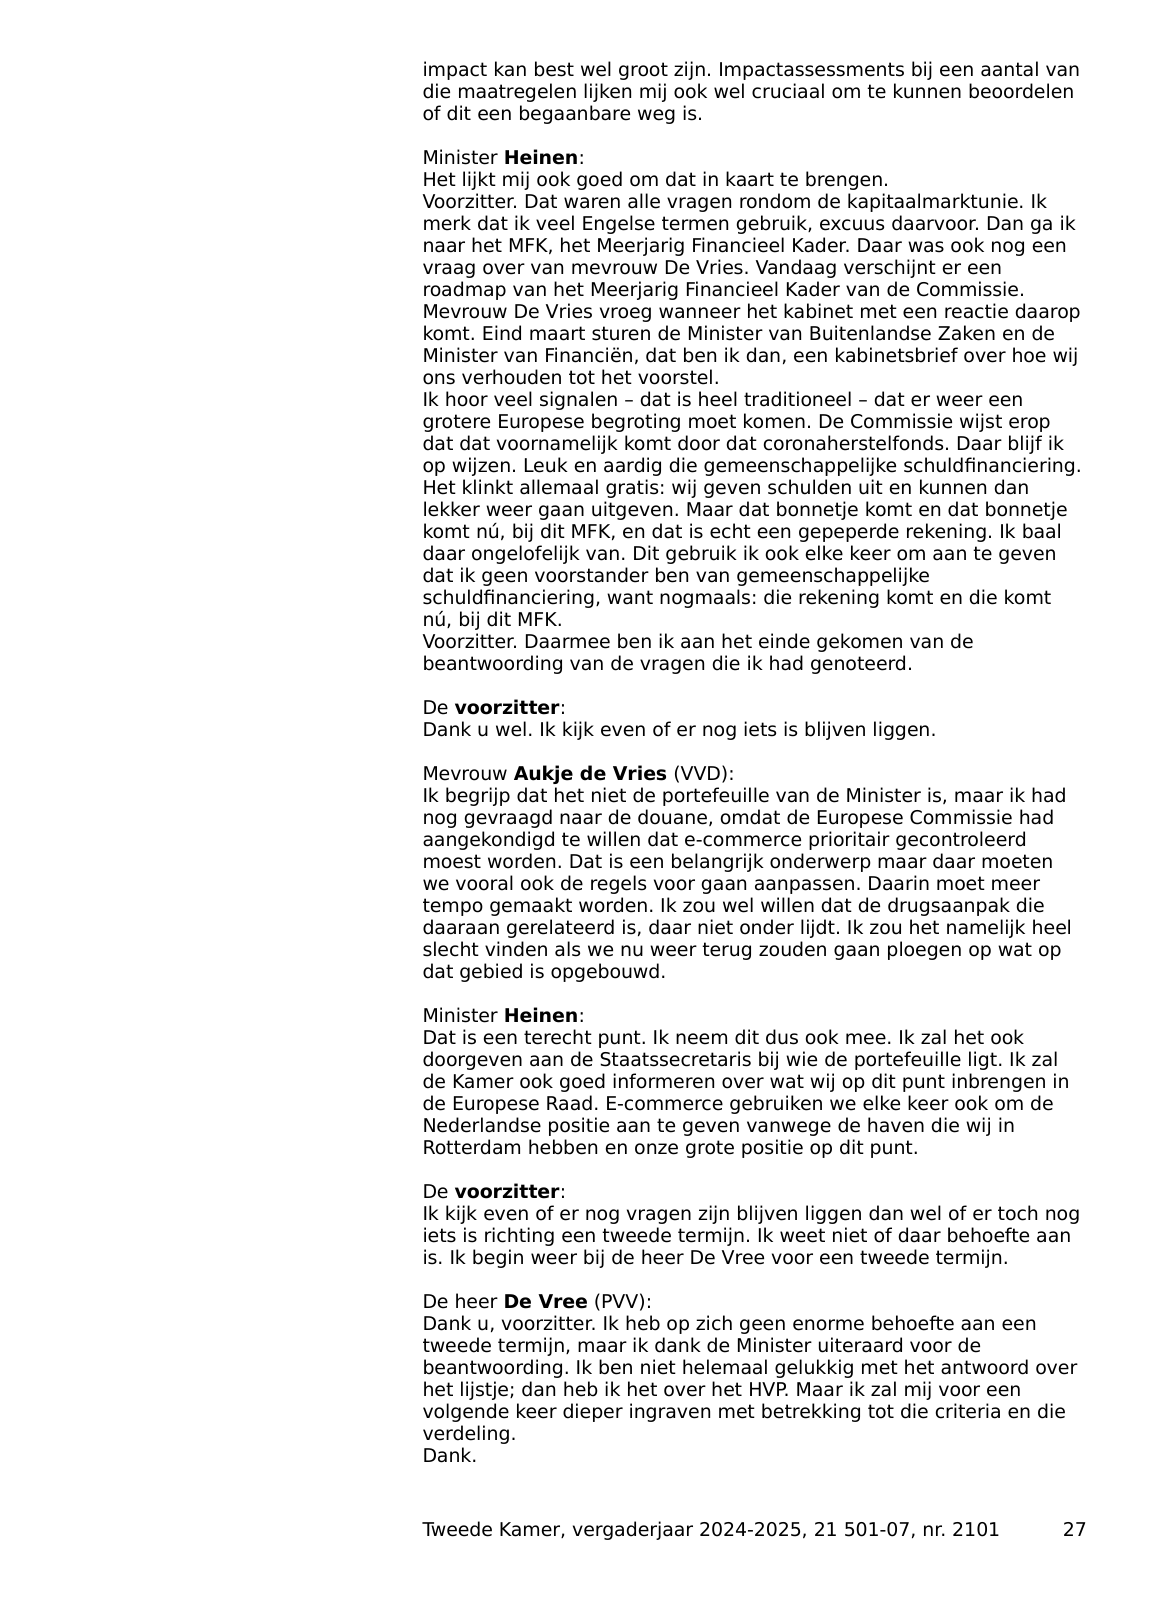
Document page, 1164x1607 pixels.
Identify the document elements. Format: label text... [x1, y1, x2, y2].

text Ik hoor veel signalen – dat is heel traditioneel – dat er weer een grotere Europese begroting moet komen. De Commissie wijst erop dat dat voornamelijk komt door dat coronaherstelfonds. Daar blijf ik op wijzen. Leuk en aardig die gemeenschappelijke schuldfinanciering. Het klinkt allemaal gratis: wij geven schulden uit en kunnen dan lekker weer gaan uitgeven. Maar dat bonnetje komt en dat bonnetje komt nú, bij dit MFK, en dat is echt een gepeperde rekening. Ik baal daar ongelofelijk van. Dit gebruik ik ook elke keer om aan te geven dat ik geen voorstander ben van gemeenschappelijke schuldfinanciering, want nogmaals: die rekening komt en die komt nú, bij dit MFK. [422, 389, 1087, 631]
text Minister Heinen: [422, 147, 1087, 169]
text Dank u, voorzitter. Ik heb op zich geen enorme behoefte aan een tweede termijn, maar ik dank de Minister uiteraard voor de beantwoording. Ik ben niet helemaal gelukkig met het antwoord over het lijstje; dan heb ik het over het HVP. Maar ik zal mij voor een volgende keer dieper ingraven met betrekking tot die criteria en die verdeling. [422, 1313, 1087, 1445]
text Dank u wel. Ik kijk even of er nog iets is blijven liggen. [422, 719, 1087, 741]
text Dat is een terecht punt. Ik neem dit dus ook mee. Ik zal het ook doorgeven aan de Staatssecretaris bij wie de portefeuille ligt. Ik zal de Kamer ook goed informeren over wat wij op dit punt inbrengen in de Europese Raad. E-commerce gebruiken we elke keer ook om de Nederlandse positie aan te geven vanwege de haven die wij in Rotterdam hebben en onze grote positie op dit punt. [422, 1027, 1087, 1159]
text Minister Heinen: [422, 1005, 1087, 1027]
text Voorzitter. Daarmee ben ik aan het einde gekomen van de beantwoording van de vragen die ik had genoteerd. [422, 631, 1087, 675]
text Ik begrijp dat het niet de portefeuille van de Minister is, maar ik had nog gevraagd naar de douane, omdat de Europese Commissie had aangekondigd te willen dat e-commerce prioritair gecontroleerd moest worden. Dat is een belangrijk onderwerp maar daar moeten we vooral ook de regels voor gaan aanpassen. Daarin moet meer tempo gemaakt worden. Ik zou wel willen dat de drugsaanpak die daaraan gerelateerd is, daar niet onder lijdt. Ik zou het namelijk heel slecht vinden als we nu weer terug zouden gaan ploegen op wat op dat gebied is opgebouwd. [422, 785, 1087, 983]
text De voorzitter: [422, 697, 1087, 719]
text De voorzitter: [422, 1181, 1087, 1203]
text Mevrouw Aukje de Vries (VVD): [422, 763, 1087, 785]
text De heer De Vree (PVV): [422, 1291, 1087, 1313]
text Het lijkt mij ook goed om dat in kaart te brengen. [422, 169, 1087, 191]
text Voorzitter. Dat waren alle vragen rondom de kapitaalmarktunie. Ik merk dat ik veel Engelse termen gebruik, excuus daarvoor. Dan ga ik naar het MFK, het Meerjarig Financieel Kader. Daar was ook nog een vraag over van mevrouw De Vries. Vandaag verschijnt er een roadmap van het Meerjarig Financieel Kader van de Commissie. Mevrouw De Vries vroeg wanneer het kabinet met een reactie daarop komt. Eind maart sturen de Minister van Buitenlandse Zaken en de Minister van Financiën, dat ben ik dan, een kabinetsbrief over hoe wij ons verhouden tot het voorstel. [422, 191, 1087, 389]
text impact kan best wel groot zijn. Impactassessments bij een aantal van die maatregelen lijken mij ook wel cruciaal om te kunnen beoordelen of dit een begaanbare weg is. [422, 59, 1087, 125]
text Ik kijk even of er nog vragen zijn blijven liggen dan wel of er toch nog iets is richting een tweede termijn. Ik weet niet of daar behoefte aan is. Ik begin weer bij de heer De Vree voor een tweede termijn. [422, 1203, 1087, 1269]
text Dank. [422, 1445, 1087, 1467]
